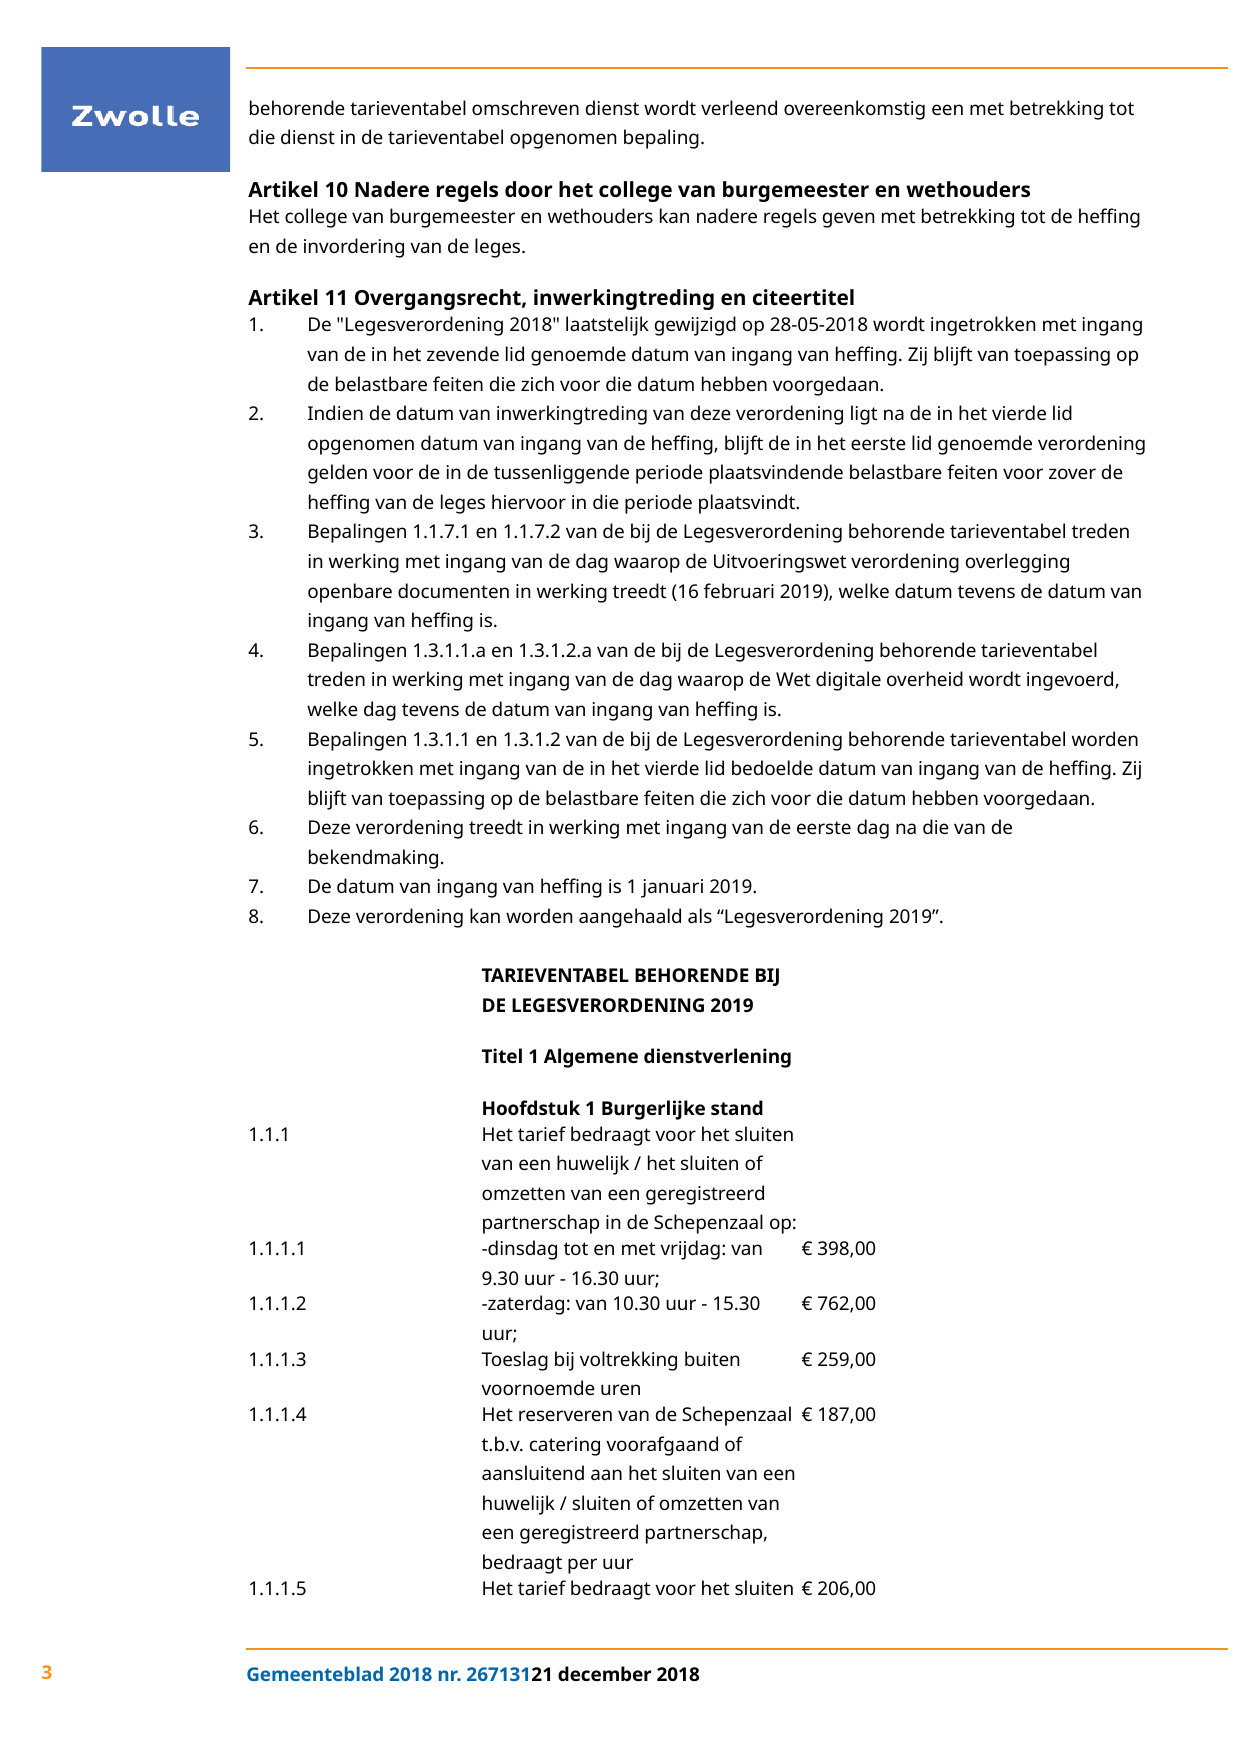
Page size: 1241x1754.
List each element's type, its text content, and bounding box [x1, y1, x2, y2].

table_cell [248, 1044, 481, 1069]
table_cell 1.1.1.5 [248, 1575, 481, 1601]
table_cell 1.1.1.3 [248, 1346, 481, 1401]
list Deze verordening kan worden aangehaald als “Legesverordening 2019”. [248, 903, 1152, 929]
table_cell Hoofdstuk 1 Burgerlijke stand [481, 1095, 801, 1121]
table_cell [481, 1069, 801, 1095]
list De "Legesverordening 2018" laatstelijk gewijzigd op 28-05-2018 wordt ingetrokken met ingang van de in het zevende lid genoemde datum van ingang van heffing. Zij blijft van toepassing op de belastbare feiten die zich voor die datum hebben voorgedaan. [248, 312, 1152, 397]
text Het college van burgemeester en wethouders kan nadere regels geven met betrekking tot de heffing en de invordering van de leges. [248, 203, 1152, 258]
list Indien de datum van inwerkingtreding van deze verordening ligt na de in het vierde lid opgenomen datum van ingang van de heffing, blijft de in het eerste lid genoemde verordening gelden voor de in de tussenliggende periode plaatsvindende belastbare feiten voor zover de heffing van de leges hiervoor in die periode plaatsvindt. [248, 400, 1152, 515]
table_header [801, 963, 1035, 1018]
table_cell -dinsdag tot en met vrijdag: van 9.30 uur - 16.30 uur; [481, 1235, 801, 1291]
table_cell Het reserveren van de Schepenzaal t.b.v. catering voorafgaand of aansluitend aan het sluiten van een huwelijk / sluiten of omzetten van een geregistreerd partnerschap, bedraagt per uur [481, 1401, 801, 1575]
table_header TARIEVENTABEL BEHORENDE BIJ DE LEGESVERORDENING 2019 [481, 963, 801, 1018]
list De datum van ingang van heffing is 1 januari 2019. [248, 874, 1152, 899]
table_cell Het tarief bedraagt voor het sluiten van een huwelijk / het sluiten of omzetten van een geregistreerd partnerschap in de Schepenzaal op: [481, 1121, 801, 1235]
text Artikel 10 Nadere regels door het college van burgemeester en wethouders [248, 175, 1152, 203]
table_cell [801, 1095, 1035, 1121]
table_cell 1.1.1.1 [248, 1235, 481, 1291]
list Deze verordening treedt in werking met ingang van de eerste dag na die van de bekendmaking. [248, 814, 1152, 870]
table_cell Het tarief bedraagt voor het sluiten [481, 1575, 801, 1601]
table_cell € 187,00 [801, 1401, 1035, 1575]
table_cell [248, 1018, 481, 1044]
table_cell € 206,00 [801, 1575, 1035, 1601]
table_cell [248, 1069, 481, 1095]
text behorende tarieventabel omschreven dienst wordt verleend overeenkomstig een met betrekking tot die dienst in de tarieventabel opgenomen bepaling. [248, 95, 1152, 150]
table_cell 1.1.1.4 [248, 1401, 481, 1575]
table_cell Titel 1 Algemene dienstverlening [481, 1044, 801, 1069]
text Artikel 11 Overgangsrecht, inwerkingtreding en citeertitel [248, 283, 1152, 312]
list Bepalingen 1.3.1.1 en 1.3.1.2 van de bij de Legesverordening behorende tarieventabel worden ingetrokken met ingang van de in het vierde lid bedoelde datum van ingang van de heffing. Zij blijft van toepassing op de belastbare feiten die zich voor die datum hebben voorgedaan. [248, 726, 1152, 811]
table_cell € 398,00 [801, 1235, 1035, 1291]
table_cell [801, 1044, 1035, 1069]
table_cell [801, 1069, 1035, 1095]
table_cell Toeslag bij voltrekking buiten voornoemde uren [481, 1346, 801, 1401]
list Bepalingen 1.1.7.1 en 1.1.7.2 van de bij de Legesverordening behorende tarieventabel treden in werking met ingang van de dag waarop de Uitvoeringswet verordening overlegging openbare documenten in werking treedt (16 februari 2019), welke datum tevens de datum van ingang van heffing is. [248, 519, 1152, 633]
table_cell 1.1.1 [248, 1121, 481, 1235]
picture [41, 47, 231, 172]
table_cell [481, 1018, 801, 1044]
table_cell € 259,00 [801, 1346, 1035, 1401]
table_header [248, 963, 481, 1018]
table_cell [801, 1121, 1035, 1235]
table_cell [801, 1018, 1035, 1044]
table_cell € 762,00 [801, 1291, 1035, 1346]
table_cell 1.1.1.2 [248, 1291, 481, 1346]
table_cell -zaterdag: van 10.30 uur - 15.30 uur; [481, 1291, 801, 1346]
table_cell [248, 1095, 481, 1121]
list Bepalingen 1.3.1.1.a en 1.3.1.2.a van de bij de Legesverordening behorende tarieventabel treden in werking met ingang van de dag waarop de Wet digitale overheid wordt ingevoerd, welke dag tevens de datum van ingang van heffing is. [248, 637, 1152, 722]
